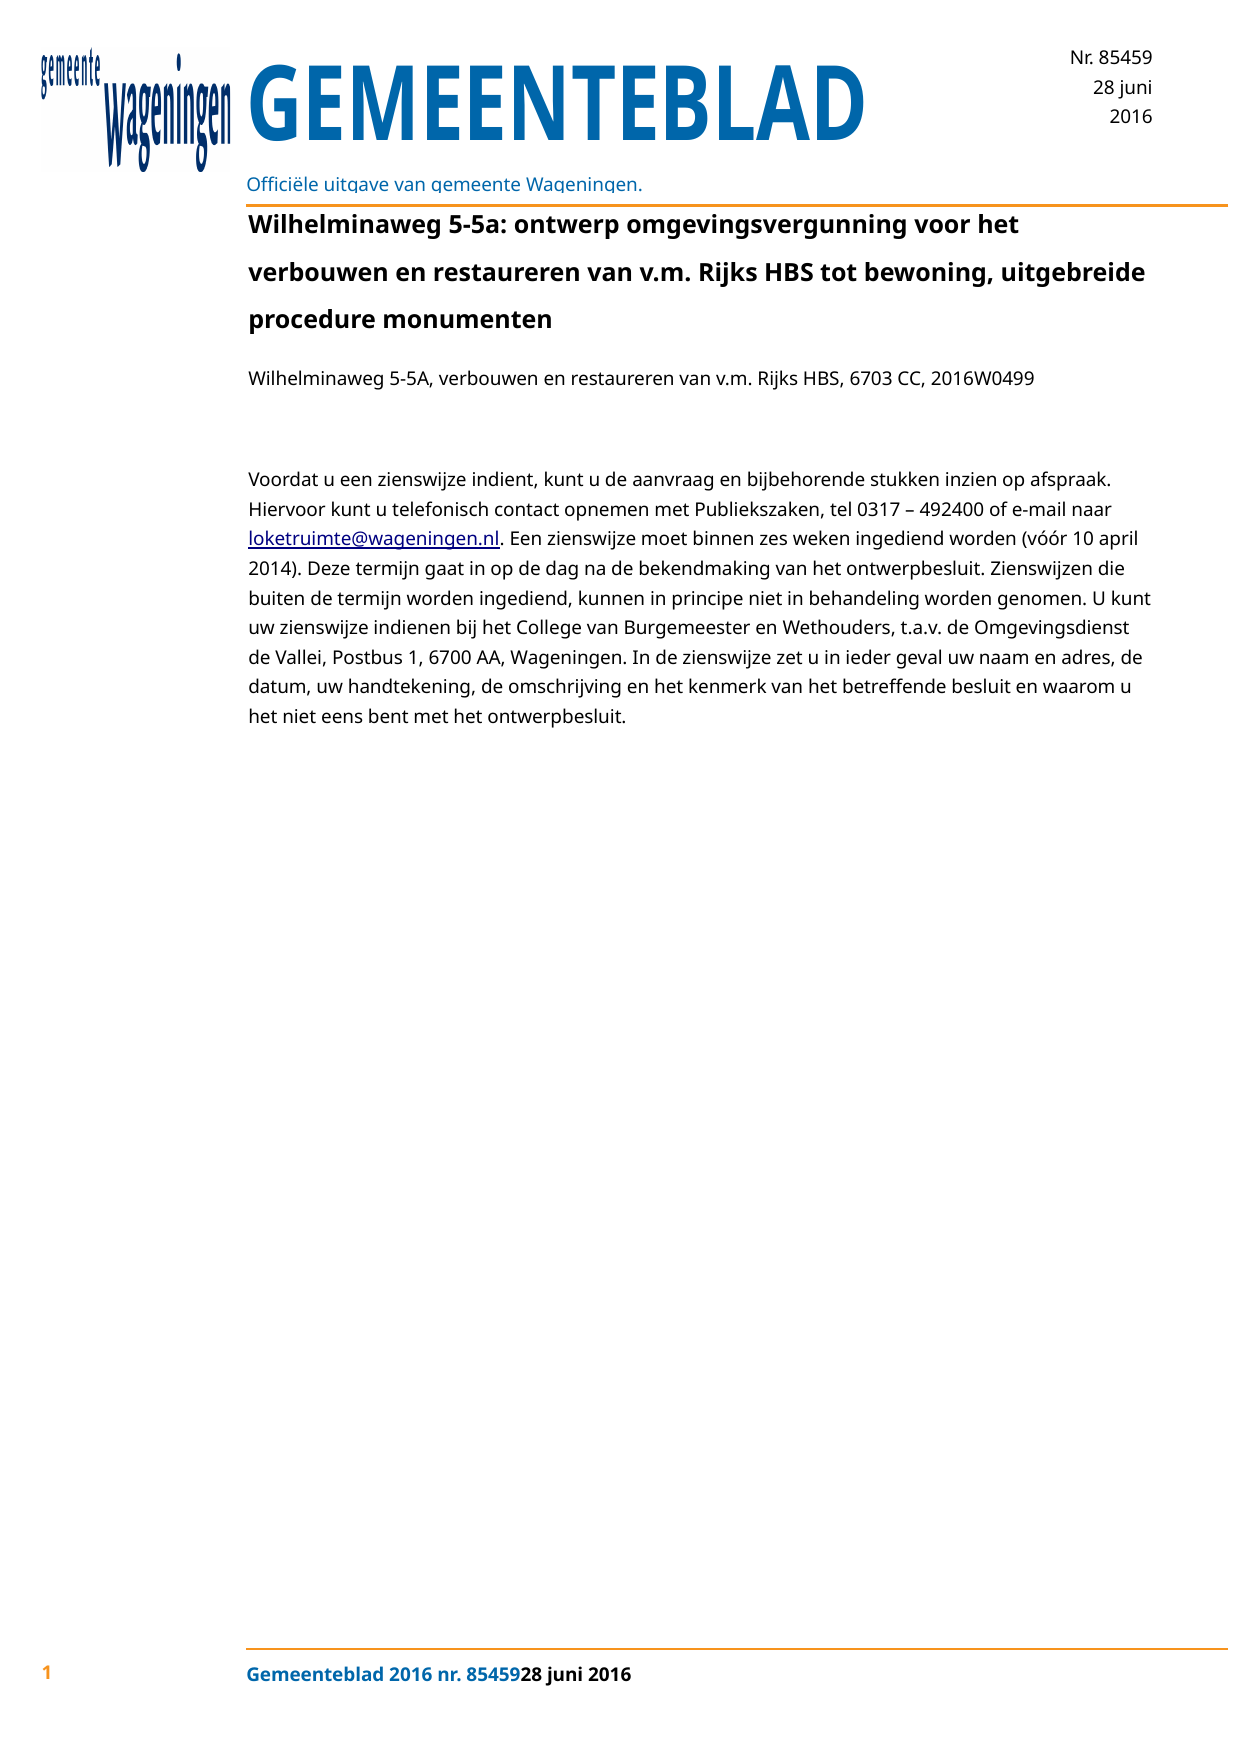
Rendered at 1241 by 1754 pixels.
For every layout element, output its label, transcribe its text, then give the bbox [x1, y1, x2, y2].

text Voordat u een zienswijze indient, kunt u de aanvraag en bijbehorende stukken inzien op afspraak. Hiervoor kunt u telefonisch contact opnemen met Publiekszaken, tel 0317 – 492400 of e-mail naar loketruimte@wageningen.nl. Een zienswijze moet binnen zes weken ingediend worden (vóór 10 april 2014). Deze termijn gaat in op de dag na de bekendmaking van het ontwerpbesluit. Zienswijzen die buiten de termijn worden ingediend, kunnen in principe niet in behandeling worden genomen. U kunt uw zienswijze indienen bij het College van Burgemeester en Wethouders, t.a.v. de Omgevingsdienst de Vallei, Postbus 1, 6700 AA, Wageningen. In de zienswijze zet u in ieder geval uw naam en adres, de datum, uw handtekening, de omschrijving en het kenmerk van het betreffende besluit en waarom u het niet eens bent met het ontwerpbesluit. [248, 466, 1152, 729]
text Wilhelminaweg 5-5a: ontwerp omgevingsvergunning voor het verbouwen en restaureren van v.m. Rijks HBS tot bewoning, uitgebreide procedure monumenten [248, 207, 1152, 336]
text Wilhelminaweg 5-5A, verbouwen en restaureren van v.m. Rijks HBS, 6703 CC, 2016W0499 [248, 366, 1152, 391]
picture [41, 47, 231, 172]
